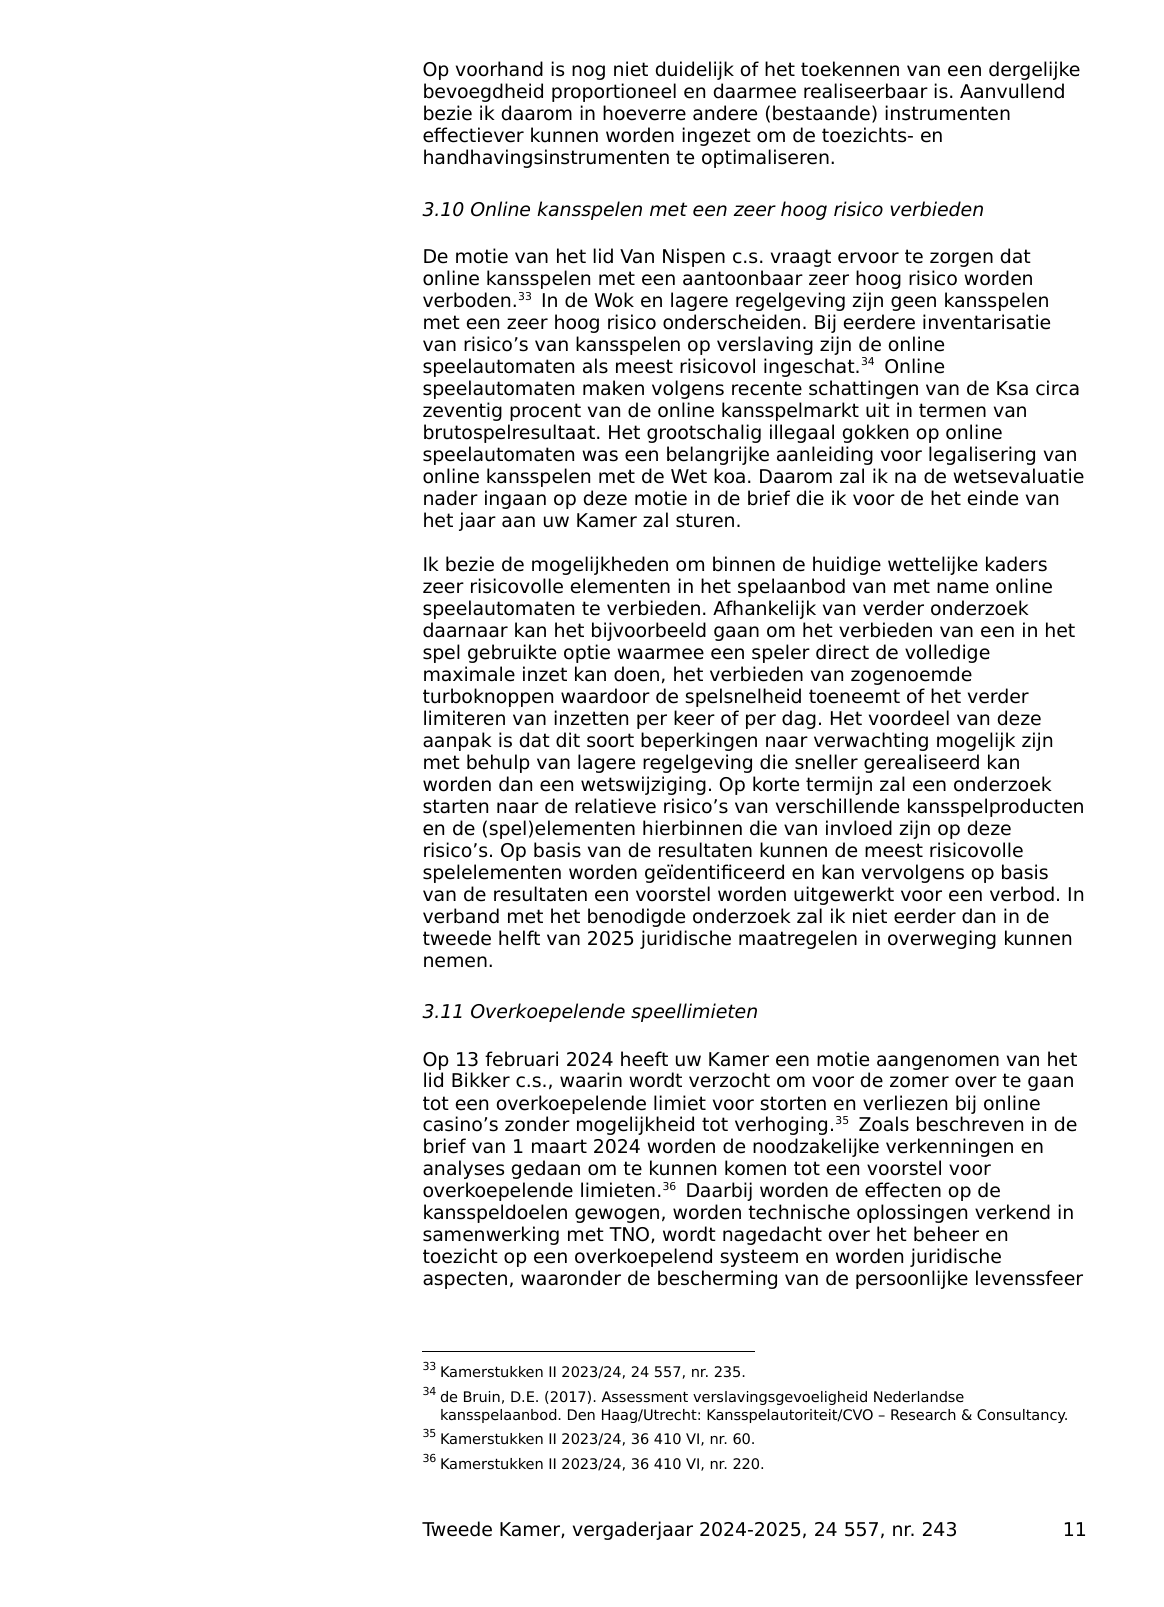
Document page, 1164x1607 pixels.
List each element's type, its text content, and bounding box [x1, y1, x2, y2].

text Op voorhand is nog niet duidelijk of het toekennen van een dergelijke bevoegdheid proportioneel en daarmee realiseerbaar is. Aanvullend bezie ik daarom in hoeverre andere (bestaande) instrumenten effectiever kunnen worden ingezet om de toezichts- en handhavingsinstrumenten te optimaliseren. [422, 59, 1087, 169]
text Ik bezie de mogelijkheden om binnen de huidige wettelijke kaders zeer risicovolle elementen in het spelaanbod van met name online speelautomaten te verbieden. Afhankelijk van verder onderzoek daarnaar kan het bijvoorbeeld gaan om het verbieden van een in het spel gebruikte optie waarmee een speler direct de volledige maximale inzet kan doen, het verbieden van zogenoemde turboknoppen waardoor de spelsnelheid toeneemt of het verder limiteren van inzetten per keer of per dag. Het voordeel van deze aanpak is dat dit soort beperkingen naar verwachting mogelijk zijn met behulp van lagere regelgeving die sneller gerealiseerd kan worden dan een wetswijziging. Op korte termijn zal een onderzoek starten naar de relatieve risico’s van verschillende kansspelproducten en de (spel)elementen hierbinnen die van invloed zijn op deze risico’s. Op basis van de resultaten kunnen de meest risicovolle spelelementen worden geïdentificeerd en kan vervolgens op basis van de resultaten een voorstel worden uitgewerkt voor een verbod. In verband met het benodigde onderzoek zal ik niet eerder dan in de tweede helft van 2025 juridische maatregelen in overweging kunnen nemen. [422, 554, 1087, 971]
text Kamerstukken II 2023/24, 36 410 VI, nr. 60. [422, 1427, 1087, 1449]
subtitle 3.11 Overkoepelende speellimieten [422, 1001, 1087, 1023]
subtitle 3.10 Online kansspelen met een zeer hoog risico verbieden [422, 199, 1087, 221]
text Kamerstukken II 2023/24, 36 410 VI, nr. 220. [422, 1452, 1087, 1474]
text De motie van het lid Van Nispen c.s. vraagt ervoor te zorgen dat online kansspelen met een aantoonbaar zeer hoog risico worden verboden. In de Wok en lagere regelgeving zijn geen kansspelen met een zeer hoog risico onderscheiden. Bij eerdere inventarisatie van risico’s van kansspelen op verslaving zijn de online speelautomaten als meest risicovol ingeschat. Online speelautomaten maken volgens recente schattingen van de Ksa circa zeventig procent van de online kansspelmarkt uit in termen van brutospelresultaat. Het grootschalig illegaal gokken op online speelautomaten was een belangrijke aanleiding voor legalisering van online kansspelen met de Wet koa. Daarom zal ik na de wetsevaluatie nader ingaan op deze motie in de brief die ik voor de het einde van het jaar aan uw Kamer zal sturen. [422, 246, 1087, 532]
text de Bruin, D.E. (2017). Assessment verslavingsgevoeligheid Nederlandse kansspelaanbod. Den Haag/Utrecht: Kansspelautoriteit/CVO – Research & Consultancy. [422, 1385, 1087, 1424]
text Kamerstukken II 2023/24, 24 557, nr. 235. [422, 1360, 1087, 1382]
text Op 13 februari 2024 heeft uw Kamer een motie aangenomen van het lid Bikker c.s., waarin wordt verzocht om voor de zomer over te gaan tot een overkoepelende limiet voor storten en verliezen bij online casino’s zonder mogelijkheid tot verhoging. Zoals beschreven in de brief van 1 maart 2024 worden de noodzakelijke verkenningen en analyses gedaan om te kunnen komen tot een voorstel voor overkoepelende limieten. Daarbij worden de effecten op de kansspeldoelen gewogen, worden technische oplossingen verkend in samenwerking met TNO, wordt nagedacht over het beheer en toezicht op een overkoepelend systeem en worden juridische aspecten, waaronder de bescherming van de persoonlijke levenssfeer [422, 1048, 1087, 1290]
